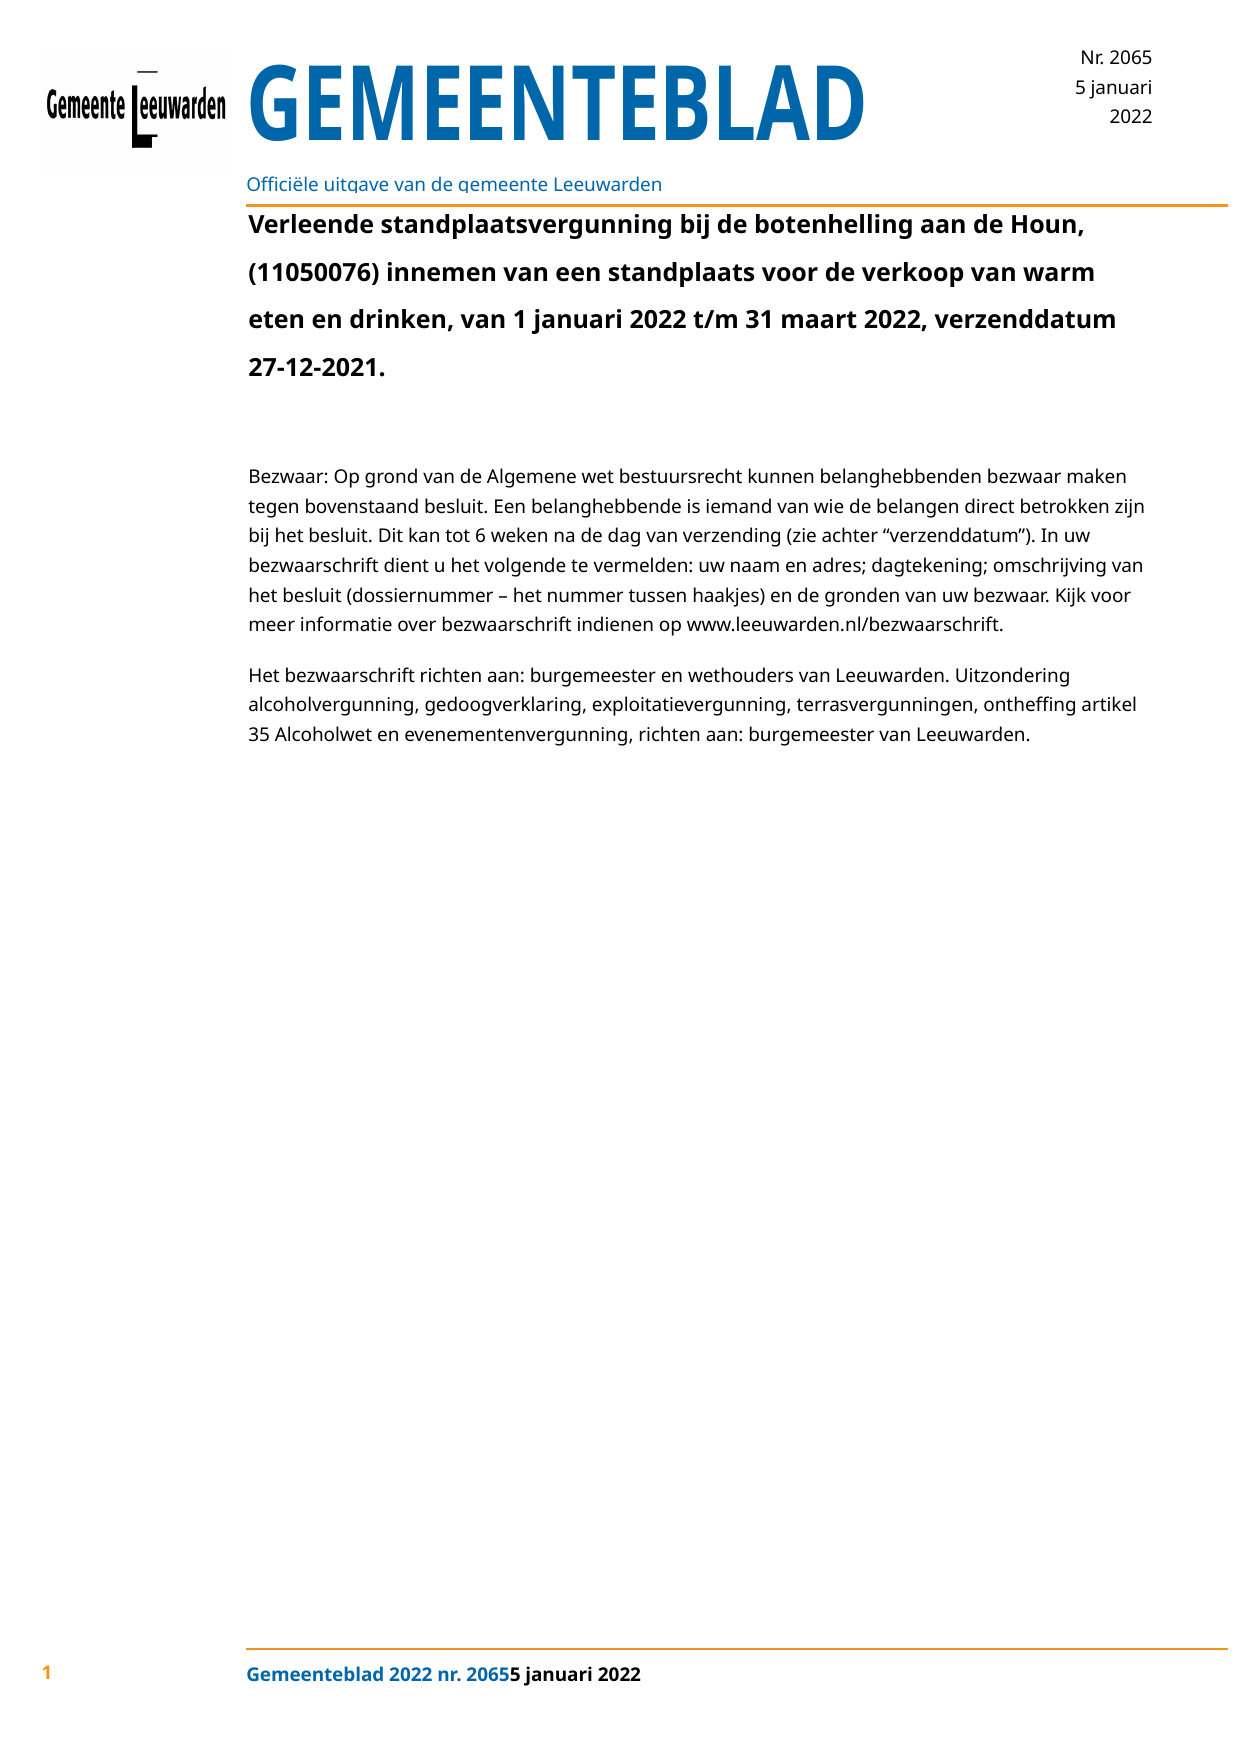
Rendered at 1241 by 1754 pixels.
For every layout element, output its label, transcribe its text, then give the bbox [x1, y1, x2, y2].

picture [41, 47, 231, 172]
text Bezwaar: Op grond van de Algemene wet bestuursrecht kunnen belanghebbenden bezwaar maken tegen bovenstaand besluit. Een belanghebbende is iemand van wie de belangen direct betrokken zijn bij het besluit. Dit kan tot 6 weken na de dag van verzending (zie achter “verzenddatum”). In uw bezwaarschrift dient u het volgende te vermelden: uw naam en adres; dagtekening; omschrijving van het besluit (dossiernummer – het nummer tussen haakjes) en de gronden van uw bezwaar. Kijk voor meer informatie over bezwaarschrift indienen op www.leeuwarden.nl/bezwaarschrift. [248, 463, 1152, 637]
text Verleende standplaatsvergunning bij de botenhelling aan de Houn, (11050076) innemen van een standplaats voor de verkoop van warm eten en drinken, van 1 januari 2022 t/m 31 maart 2022, verzenddatum 27-12-2021. [248, 207, 1152, 384]
text Het bezwaarschrift richten aan: burgemeester en wethouders van Leeuwarden. Uitzondering alcoholvergunning, gedoogverklaring, exploitatievergunning, terrasvergunningen, ontheffing artikel 35 Alcoholwet en evenementenvergunning, richten aan: burgemeester van Leeuwarden. [248, 662, 1152, 747]
